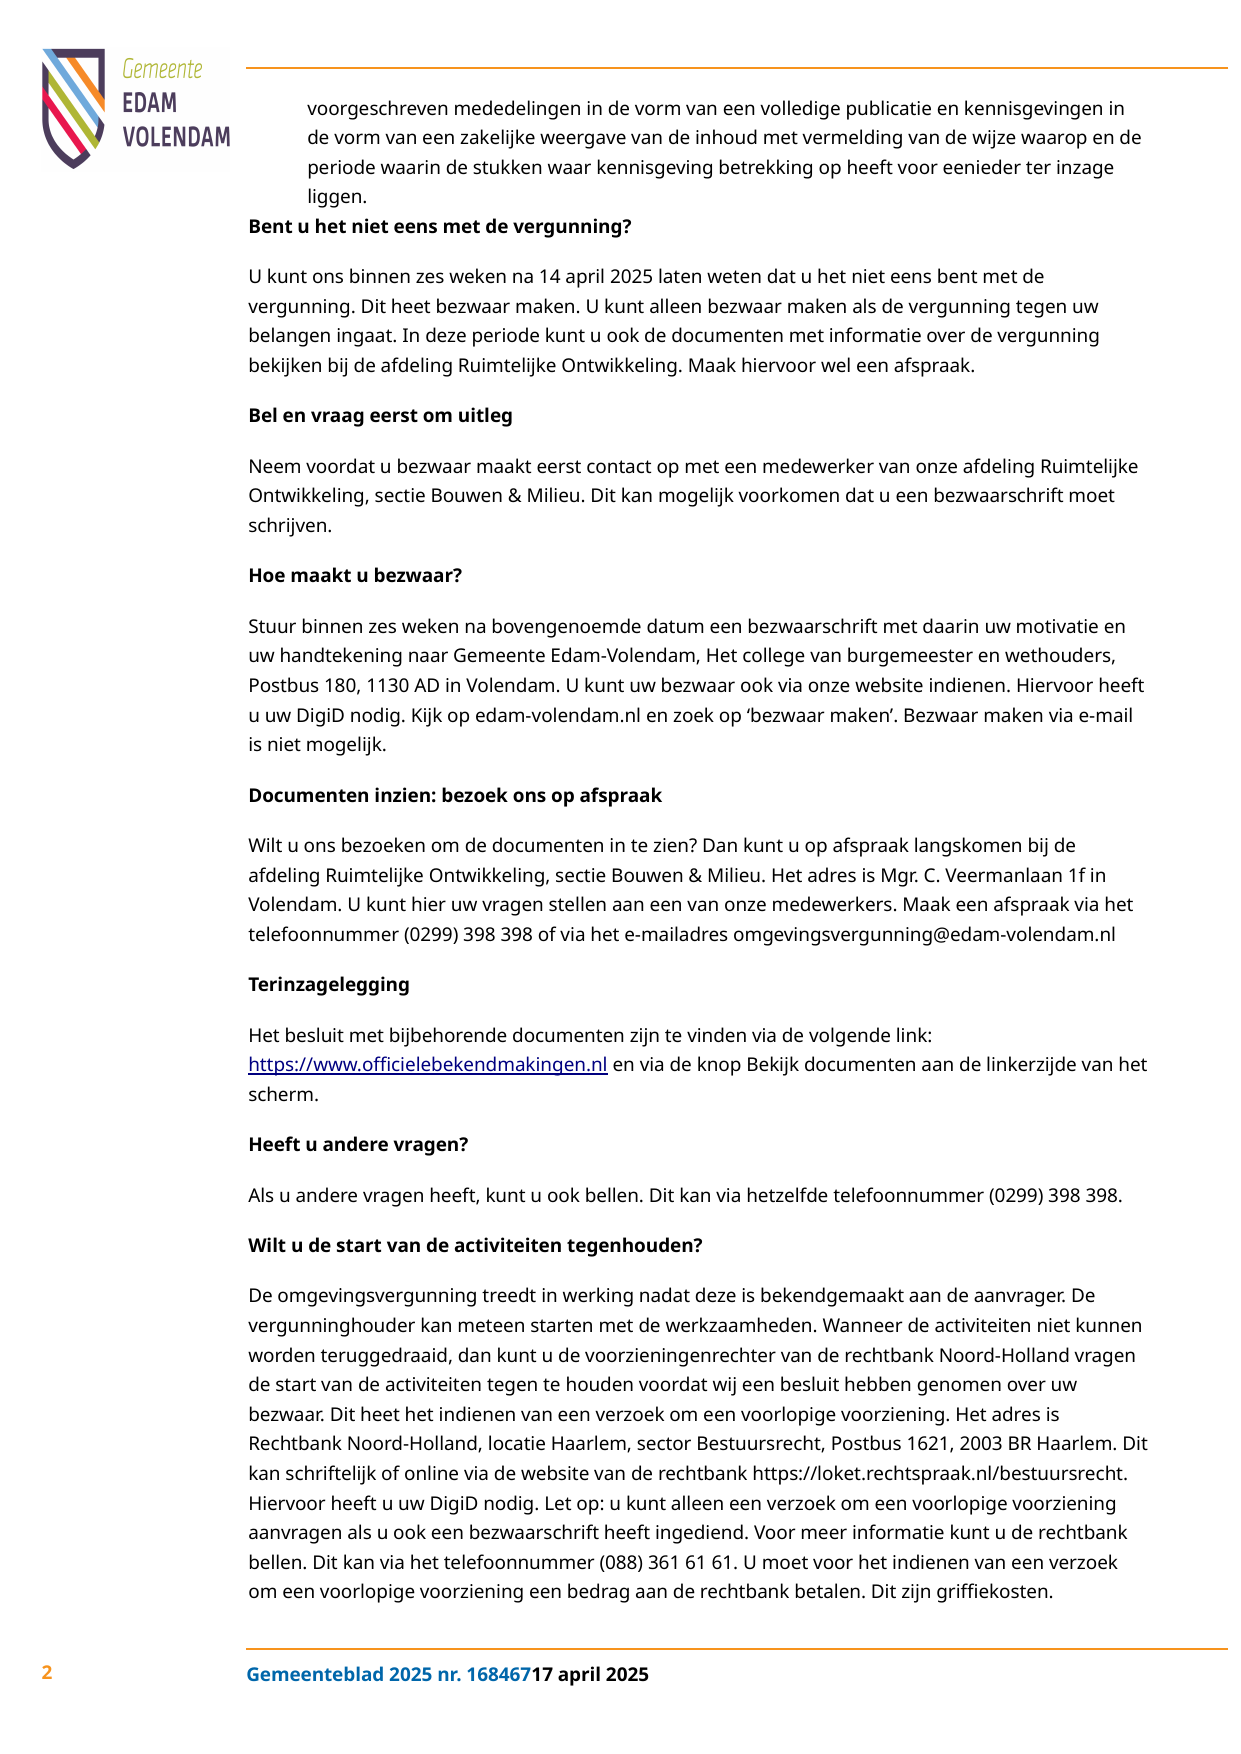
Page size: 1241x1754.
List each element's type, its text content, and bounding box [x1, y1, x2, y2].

text Neem voordat u bezwaar maakt eerst contact op met een medewerker van onze afdeling Ruimtelijke Ontwikkeling, sectie Bouwen & Milieu. Dit kan mogelijk voorkomen dat u een bezwaarschrift moet schrijven. [248, 453, 1152, 538]
text Bel en vraag eerst om uitleg [248, 403, 1152, 428]
text U kunt ons binnen zes weken na 14 april 2025 laten weten dat u het niet eens bent met de vergunning. Dit heet bezwaar maken. U kunt alleen bezwaar maken als de vergunning tegen uw belangen ingaat. In deze periode kunt u ook de documenten met informatie over de vergunning bekijken bij de afdeling Ruimtelijke Ontwikkeling. Maak hiervoor wel een afspraak. [248, 263, 1152, 378]
text Bent u het niet eens met de vergunning? [248, 213, 1152, 239]
text Documenten inzien: bezoek ons op afspraak [248, 782, 1152, 808]
text Als u andere vragen heeft, kunt u ook bellen. Dit kan via hetzelfde telefoonnummer (0299) 398 398. [248, 1182, 1152, 1208]
text Terinzagelegging [248, 971, 1152, 997]
text Het besluit met bijbehorende documenten zijn te vinden via de volgende link: https://www.officielebekendmakingen.nl en via de knop Bekijk documenten aan de linkerzijde van het scherm. [248, 1022, 1152, 1107]
text De omgevingsvergunning treedt in werking nadat deze is bekendgemaakt aan de aanvrager. De vergunninghouder kan meteen starten met de werkzaamheden. Wanneer de activiteiten niet kunnen worden teruggedraaid, dan kunt u de voorzieningenrechter van de rechtbank Noord-Holland vragen de start van de activiteiten tegen te houden voordat wij een besluit hebben genomen over uw bezwaar. Dit heet het indienen van een verzoek om een voorlopige voorziening. Het adres is Rechtbank Noord-Holland, locatie Haarlem, sector Bestuursrecht, Postbus 1621, 2003 BR Haarlem. Dit kan schriftelijk of online via de website van de rechtbank https://loket.rechtspraak.nl/bestuursrecht. Hiervoor heeft u uw DigiD nodig. Let op: u kunt alleen een verzoek om een voorlopige voorziening aanvragen als u ook een bezwaarschrift heeft ingediend. Voor meer informatie kunt u de rechtbank bellen. Dit kan via het telefoonnummer (088) 361 61 61. U moet voor het indienen van een verzoek om een voorlopige voorziening een bedrag aan de rechtbank betalen. Dit zijn griffiekosten. [248, 1283, 1152, 1604]
picture [41, 47, 231, 172]
text Wilt u de start van de activiteiten tegenhouden? [248, 1232, 1152, 1258]
text Wilt u ons bezoeken om de documenten in te zien? Dan kunt u op afspraak langskomen bij de afdeling Ruimtelijke Ontwikkeling, sectie Bouwen & Milieu. Het adres is Mgr. C. Veermanlaan 1f in Volendam. U kunt hier uw vragen stellen aan een van onze medewerkers. Maak een afspraak via het telefoonnummer (0299) 398 398 of via het e-mailadres omgevingsvergunning@edam-volendam.nl [248, 832, 1152, 947]
text Hoe maakt u bezwaar? [248, 563, 1152, 588]
text Heeft u andere vragen? [248, 1131, 1152, 1157]
text Stuur binnen zes weken na bovengenoemde datum een bezwaarschrift met daarin uw motivatie en uw handtekening naar Gemeente Edam-Volendam, Het college van burgemeester en wethouders, Postbus 180, 1130 AD in Volendam. U kunt uw bezwaar ook via onze website indienen. Hiervoor heeft u uw DigiD nodig. Kijk op edam-volendam.nl en zoek op ‘bezwaar maken’. Bezwaar maken via e-mail is niet mogelijk. [248, 613, 1152, 757]
list voorgeschreven mededelingen in de vorm van een volledige publicatie en kennisgevingen in de vorm van een zakelijke weergave van de inhoud met vermelding van de wijze waarop en de periode waarin de stukken waar kennisgeving betrekking op heeft voor eenieder ter inzage liggen. [248, 95, 1152, 209]
